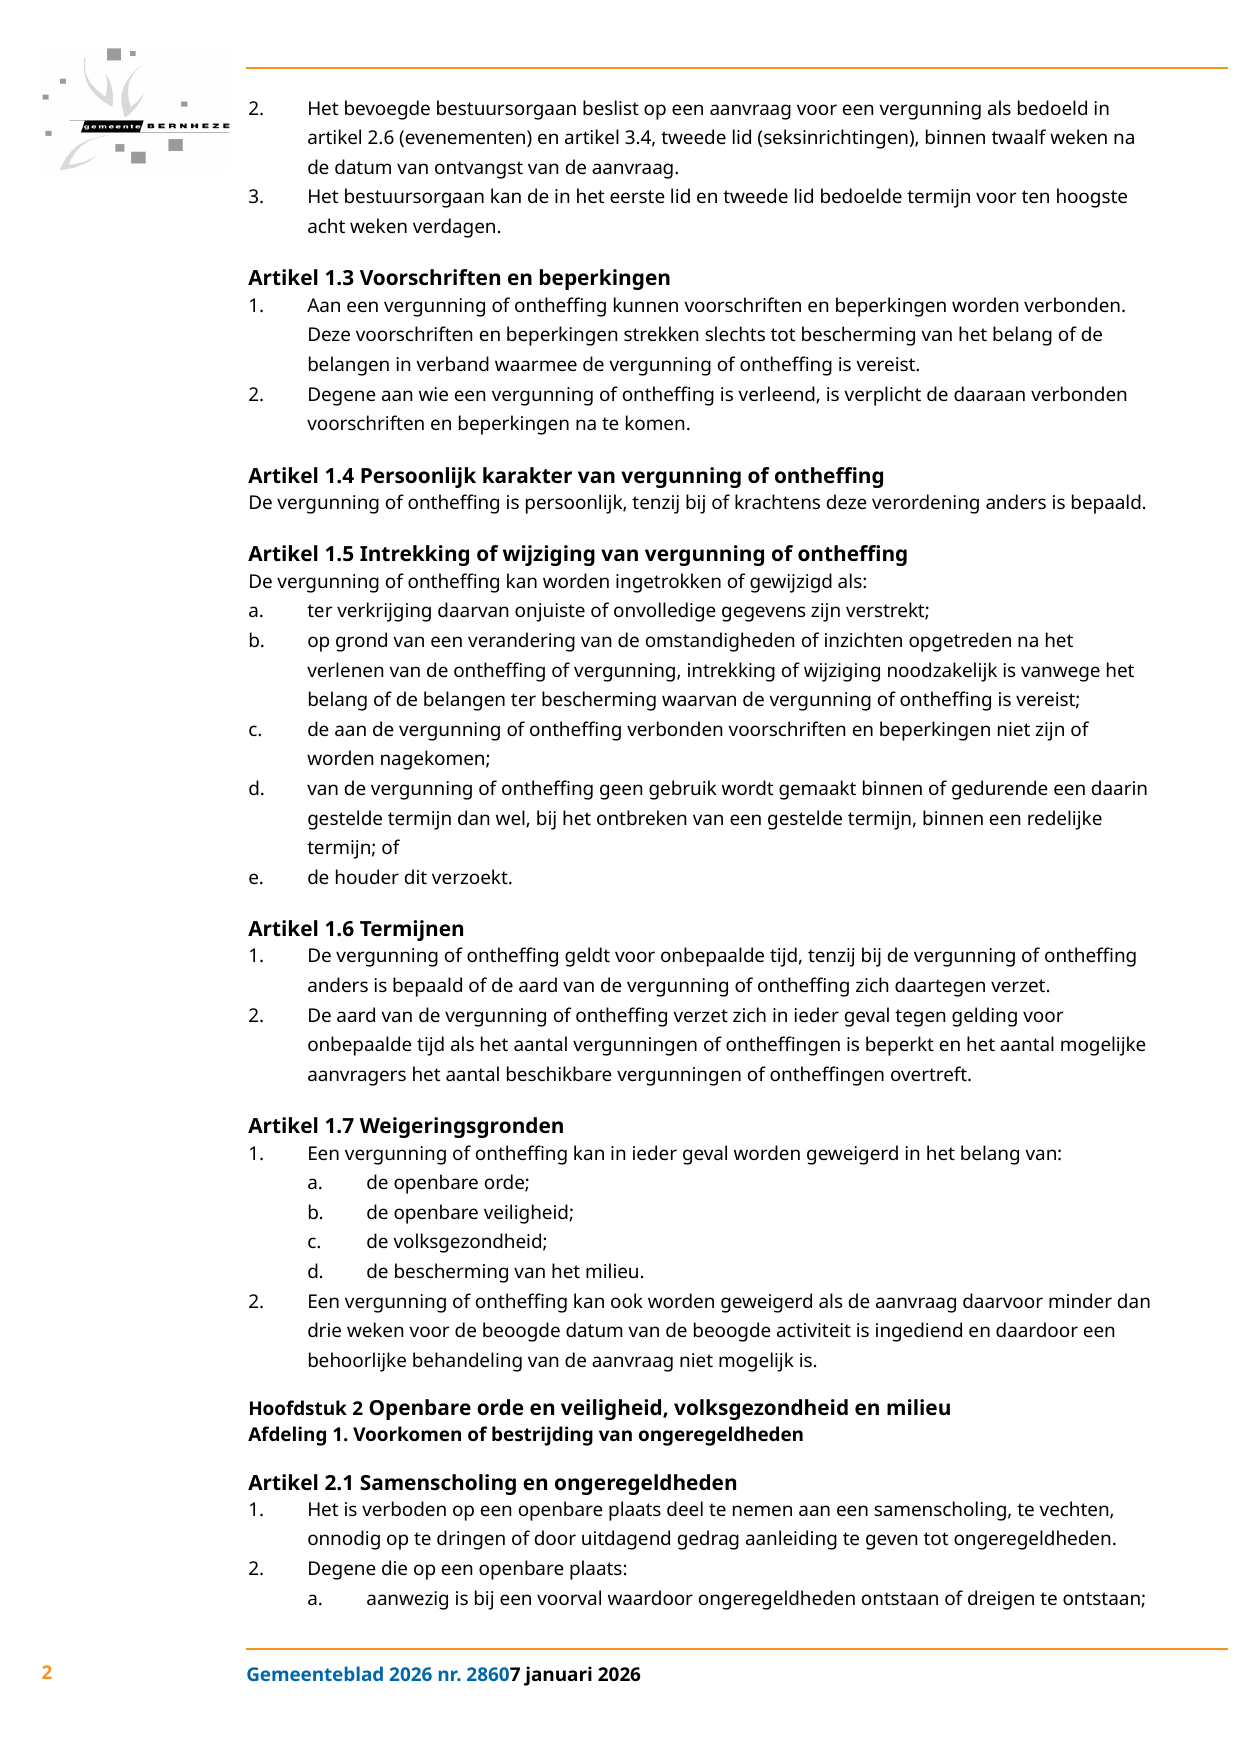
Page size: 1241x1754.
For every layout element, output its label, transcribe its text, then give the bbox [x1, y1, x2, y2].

text Artikel 1.5 Intrekking of wijziging van vergunning of ontheffing [248, 539, 1152, 568]
list de openbare veiligheid; [307, 1199, 1152, 1225]
list de bescherming van het milieu. [307, 1258, 1152, 1284]
list de aan de vergunning of ontheffing verbonden voorschriften en beperkingen niet zijn of worden nagekomen; [248, 716, 1152, 771]
text De vergunning of ontheffing is persoonlijk, tenzij bij of krachtens deze verordening anders is bepaald. [248, 489, 1152, 515]
picture [41, 47, 231, 172]
list op grond van een verandering van de omstandigheden of inzichten opgetreden na het verlenen van de ontheffing of vergunning, intrekking of wijziging noodzakelijk is vanwege het belang of de belangen ter bescherming waarvan de vergunning of ontheffing is vereist; [248, 627, 1152, 712]
text De vergunning of ontheffing kan worden ingetrokken of gewijzigd als: [248, 568, 1152, 594]
text Afdeling 1. Voorkomen of bestrijding van ongeregeldheden [248, 1421, 1152, 1447]
list van de vergunning of ontheffing geen gebruik wordt gemaakt binnen of gedurende een daarin gestelde termijn dan wel, bij het ontbreken van een gestelde termijn, binnen een redelijke termijn; of [248, 775, 1152, 860]
list Het is verboden op een openbare plaats deel te nemen aan een samenscholing, te vechten, onnodig op te dringen of door uitdagend gedrag aanleiding te geven tot ongeregeldheden. [248, 1496, 1152, 1551]
list De aard van de vergunning of ontheffing verzet zich in ieder geval tegen gelding voor onbepaalde tijd als het aantal vergunningen of ontheffingen is beperkt en het aantal mogelijke aanvragers het aantal beschikbare vergunningen of ontheffingen overtreft. [248, 1002, 1152, 1087]
list ter verkrijging daarvan onjuiste of onvolledige gegevens zijn verstrekt; [248, 598, 1152, 623]
text Artikel 1.6 Termijnen [248, 914, 1152, 943]
list Een vergunning of ontheffing kan in ieder geval worden geweigerd in het belang van: [248, 1140, 1152, 1166]
list de houder dit verzoekt. [248, 864, 1152, 889]
text Hoofdstuk 2 Openbare orde en veiligheid, volksgezondheid en milieu [248, 1393, 1152, 1421]
list de openbare orde; [307, 1169, 1152, 1195]
list Aan een vergunning of ontheffing kunnen voorschriften en beperkingen worden verbonden. Deze voorschriften en beperkingen strekken slechts tot bescherming van het belang of de belangen in verband waarmee de vergunning of ontheffing is vereist. [248, 292, 1152, 377]
list De vergunning of ontheffing geldt voor onbepaalde tijd, tenzij bij de vergunning of ontheffing anders is bepaald of de aard van de vergunning of ontheffing zich daartegen verzet. [248, 943, 1152, 998]
text Artikel 1.4 Persoonlijk karakter van vergunning of ontheffing [248, 461, 1152, 489]
list Een vergunning of ontheffing kan ook worden geweigerd als de aanvraag daarvoor minder dan drie weken voor de beoogde datum van de beoogde activiteit is ingediend en daardoor een behoorlijke behandeling van de aanvraag niet mogelijk is. [248, 1288, 1152, 1373]
list Degene aan wie een vergunning of ontheffing is verleend, is verplicht de daaraan verbonden voorschriften en beperkingen na te komen. [248, 381, 1152, 436]
text Artikel 1.7 Weigeringsgronden [248, 1111, 1152, 1140]
text Artikel 1.3 Voorschriften en beperkingen [248, 263, 1152, 292]
text Artikel 2.1 Samenscholing en ongeregeldheden [248, 1468, 1152, 1496]
list Degene die op een openbare plaats: [248, 1555, 1152, 1581]
list Het bevoegde bestuursorgaan beslist op een aanvraag voor een vergunning als bedoeld in artikel 2.6 (evenementen) en artikel 3.4, tweede lid (seksinrichtingen), binnen twaalf weken na de datum van ontvangst van de aanvraag. [248, 95, 1152, 180]
list aanwezig is bij een voorval waardoor ongeregeldheden ontstaan of dreigen te ontstaan; [307, 1585, 1152, 1611]
list de volksgezondheid; [307, 1229, 1152, 1254]
list Het bestuursorgaan kan de in het eerste lid en tweede lid bedoelde termijn voor ten hoogste acht weken verdagen. [248, 183, 1152, 239]
